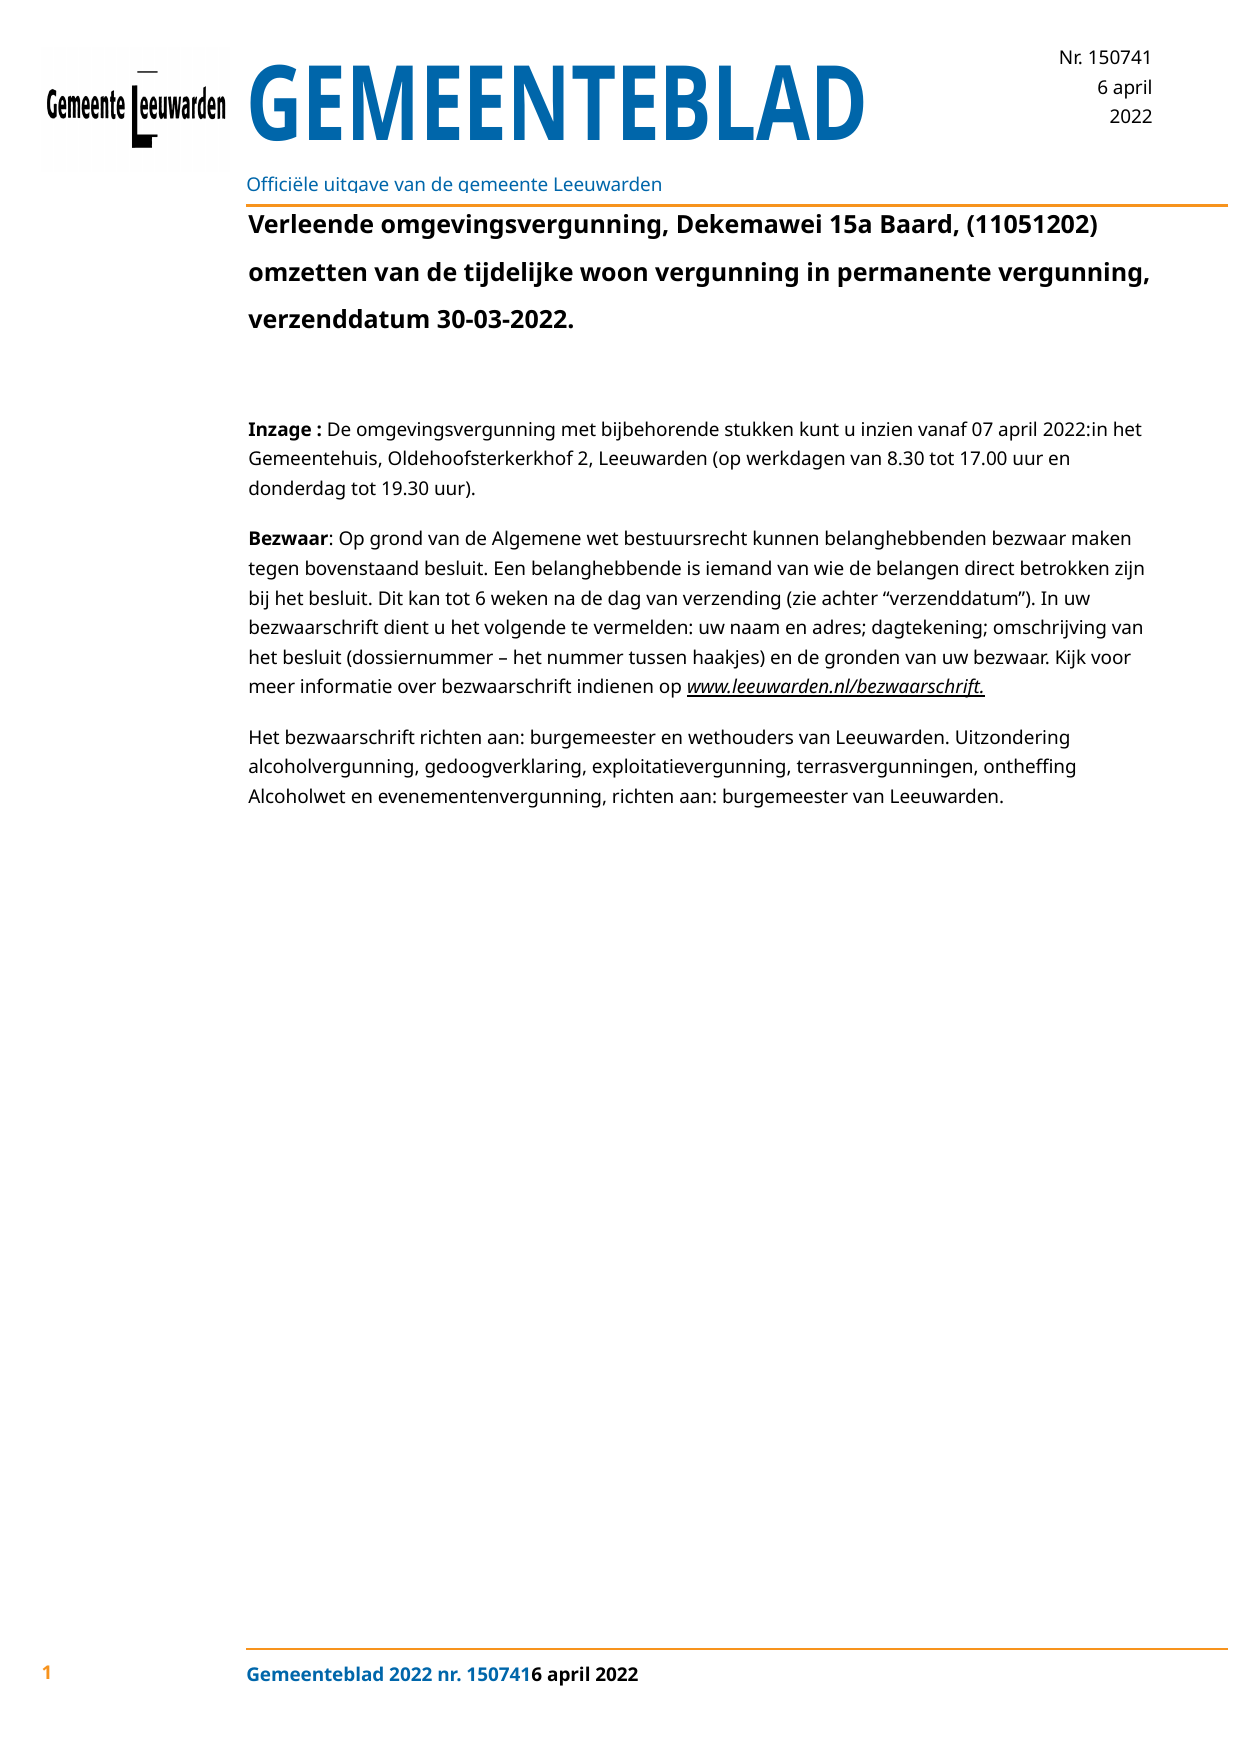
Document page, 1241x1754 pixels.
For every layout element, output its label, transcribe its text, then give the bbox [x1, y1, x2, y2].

text Het bezwaarschrift richten aan: burgemeester en wethouders van Leeuwarden. Uitzondering alcoholvergunning, gedoogverklaring, exploitatievergunning, terrasvergunningen, ontheffing Alcoholwet en evenementenvergunning, richten aan: burgemeester van Leeuwarden. [248, 724, 1152, 809]
text Verleende omgevingsvergunning, Dekemawei 15a Baard, (11051202) omzetten van de tijdelijke woon vergunning in permanente vergunning, verzenddatum 30-03-2022. [248, 207, 1152, 336]
picture [41, 47, 231, 172]
text Bezwaar: Op grond van de Algemene wet bestuursrecht kunnen belanghebbenden bezwaar maken tegen bovenstaand besluit. Een belanghebbende is iemand van wie de belangen direct betrokken zijn bij het besluit. Dit kan tot 6 weken na de dag van verzending (zie achter “verzenddatum”). In uw bezwaarschrift dient u het volgende te vermelden: uw naam en adres; dagtekening; omschrijving van het besluit (dossiernummer – het nummer tussen haakjes) en de gronden van uw bezwaar. Kijk voor meer informatie over bezwaarschrift indienen op www.leeuwarden.nl/bezwaarschrift. [248, 526, 1152, 699]
text Inzage : De omgevingsvergunning met bijbehorende stukken kunt u inzien vanaf 07 april 2022:in het Gemeentehuis, Oldehoofsterkerkhof 2, Leeuwarden (op werkdagen van 8.30 tot 17.00 uur en donderdag tot 19.30 uur). [248, 416, 1152, 501]
